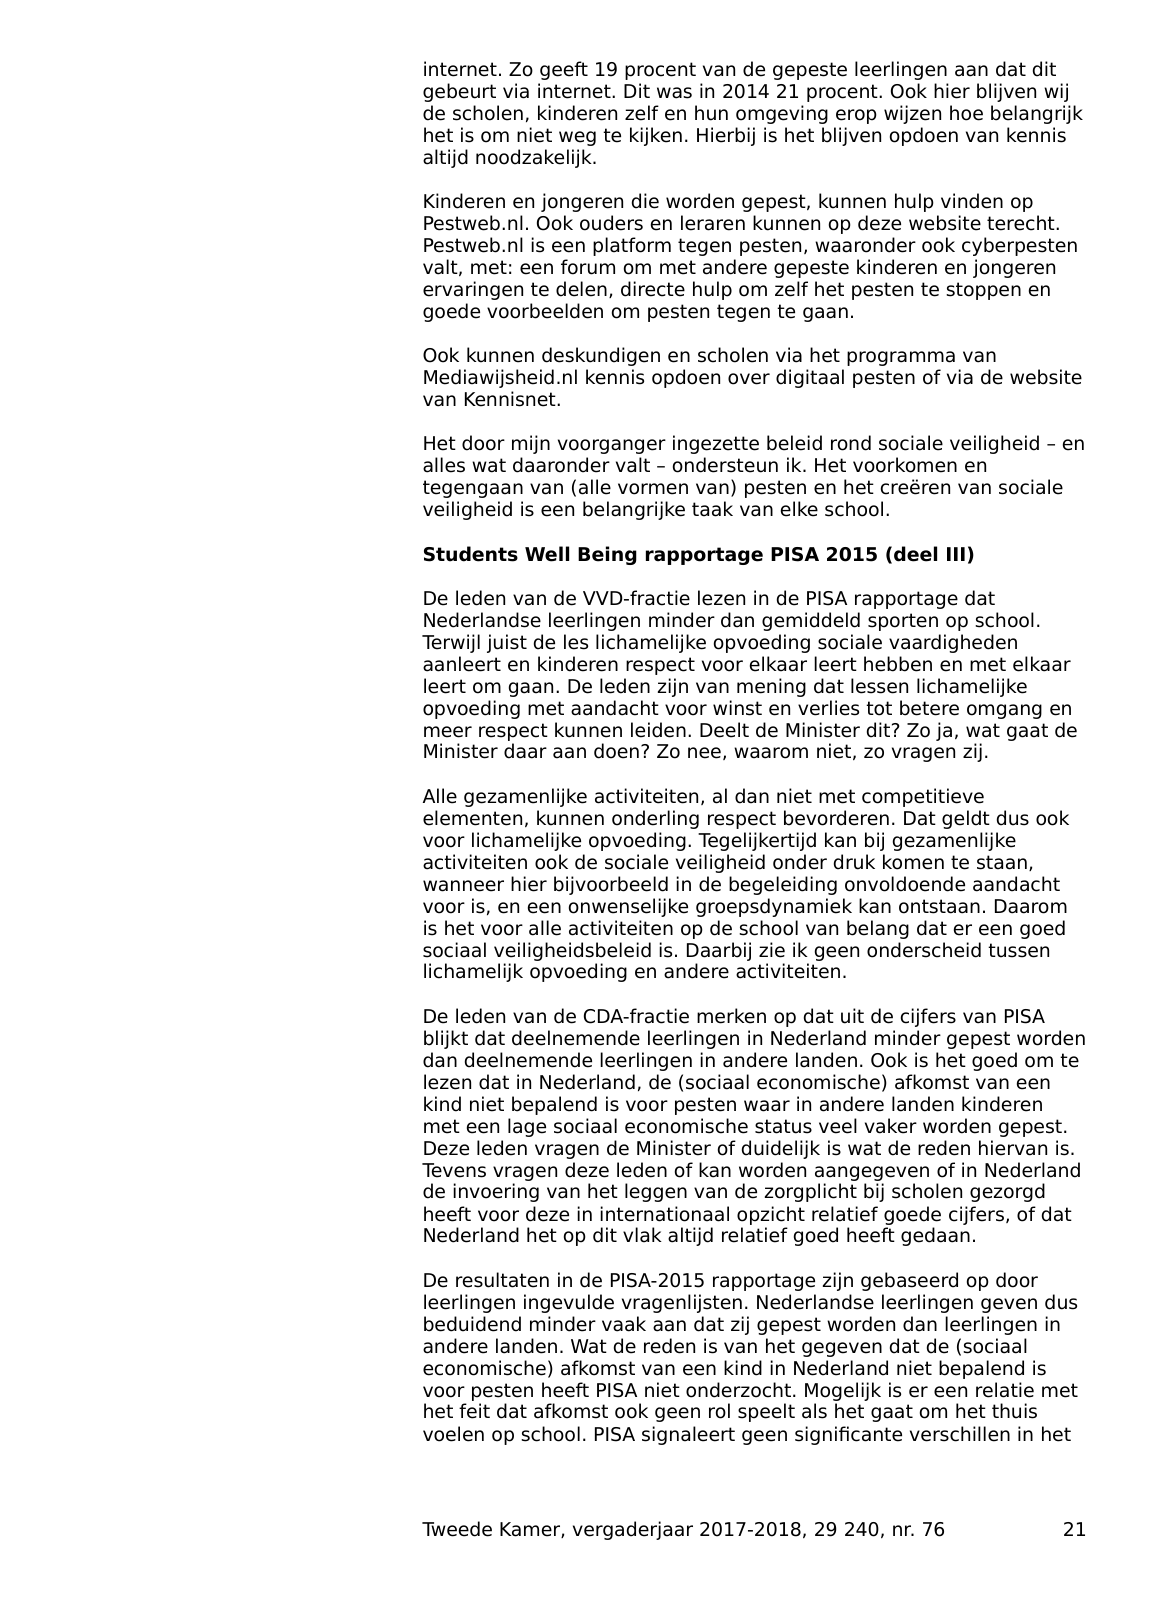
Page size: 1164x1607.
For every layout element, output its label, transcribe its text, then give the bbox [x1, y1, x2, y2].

text Alle gezamenlijke activiteiten, al dan niet met competitieve elementen, kunnen onderling respect bevorderen. Dat geldt dus ook voor lichamelijke opvoeding. Tegelijkertijd kan bij gezamenlijke activiteiten ook de sociale veiligheid onder druk komen te staan, wanneer hier bijvoorbeeld in de begeleiding onvoldoende aandacht voor is, en een onwenselijke groepsdynamiek kan ontstaan. Daarom is het voor alle activiteiten op de school van belang dat er een goed sociaal veiligheidsbeleid is. Daarbij zie ik geen onderscheid tussen lichamelijk opvoeding en andere activiteiten. [422, 786, 1087, 983]
text Kinderen en jongeren die worden gepest, kunnen hulp vinden op Pestweb.nl. Ook ouders en leraren kunnen op deze website terecht. Pestweb.nl is een platform tegen pesten, waaronder ook cyberpesten valt, met: een forum om met andere gepeste kinderen en jongeren ervaringen te delen, directe hulp om zelf het pesten te stoppen en goede voorbeelden om pesten tegen te gaan. [422, 191, 1087, 323]
text Ook kunnen deskundigen en scholen via het programma van Mediawijsheid.nl kennis opdoen over digitaal pesten of via de website van Kennisnet. [422, 345, 1087, 411]
text internet. Zo geeft 19 procent van de gepeste leerlingen aan dat dit gebeurt via internet. Dit was in 2014 21 procent. Ook hier blijven wij de scholen, kinderen zelf en hun omgeving erop wijzen hoe belangrijk het is om niet weg te kijken. Hierbij is het blijven opdoen van kennis altijd noodzakelijk. [422, 59, 1087, 169]
text De leden van de VVD-fractie lezen in de PISA rapportage dat Nederlandse leerlingen minder dan gemiddeld sporten op school. Terwijl juist de les lichamelijke opvoeding sociale vaardigheden aanleert en kinderen respect voor elkaar leert hebben en met elkaar leert om gaan. De leden zijn van mening dat lessen lichamelijke opvoeding met aandacht voor winst en verlies tot betere omgang en meer respect kunnen leiden. Deelt de Minister dit? Zo ja, wat gaat de Minister daar aan doen? Zo nee, waarom niet, zo vragen zij. [422, 588, 1087, 763]
text Het door mijn voorganger ingezette beleid rond sociale veiligheid – en alles wat daaronder valt – ondersteun ik. Het voorkomen en tegengaan van (alle vormen van) pesten en het creëren van sociale veiligheid is een belangrijke taak van elke school. [422, 433, 1087, 521]
subtitle Students Well Being rapportage PISA 2015 (deel III) [422, 543, 1087, 565]
text De leden van de CDA-fractie merken op dat uit de cijfers van PISA blijkt dat deelnemende leerlingen in Nederland minder gepest worden dan deelnemende leerlingen in andere landen. Ook is het goed om te lezen dat in Nederland, de (sociaal economische) afkomst van een kind niet bepalend is voor pesten waar in andere landen kinderen met een lage sociaal economische status veel vaker worden gepest. Deze leden vragen de Minister of duidelijk is wat de reden hiervan is. Tevens vragen deze leden of kan worden aangegeven of in Nederland de invoering van het leggen van de zorgplicht bij scholen gezorgd heeft voor deze in internationaal opzicht relatief goede cijfers, of dat Nederland het op dit vlak altijd relatief goed heeft gedaan. [422, 1006, 1087, 1247]
text De resultaten in de PISA-2015 rapportage zijn gebaseerd op door leerlingen ingevulde vragenlijsten. Nederlandse leerlingen geven dus beduidend minder vaak aan dat zij gepest worden dan leerlingen in andere landen. Wat de reden is van het gegeven dat de (sociaal economische) afkomst van een kind in Nederland niet bepalend is voor pesten heeft PISA niet onderzocht. Mogelijk is er een relatie met het feit dat afkomst ook geen rol speelt als het gaat om het thuis voelen op school. PISA signaleert geen significante verschillen in het [422, 1269, 1087, 1445]
